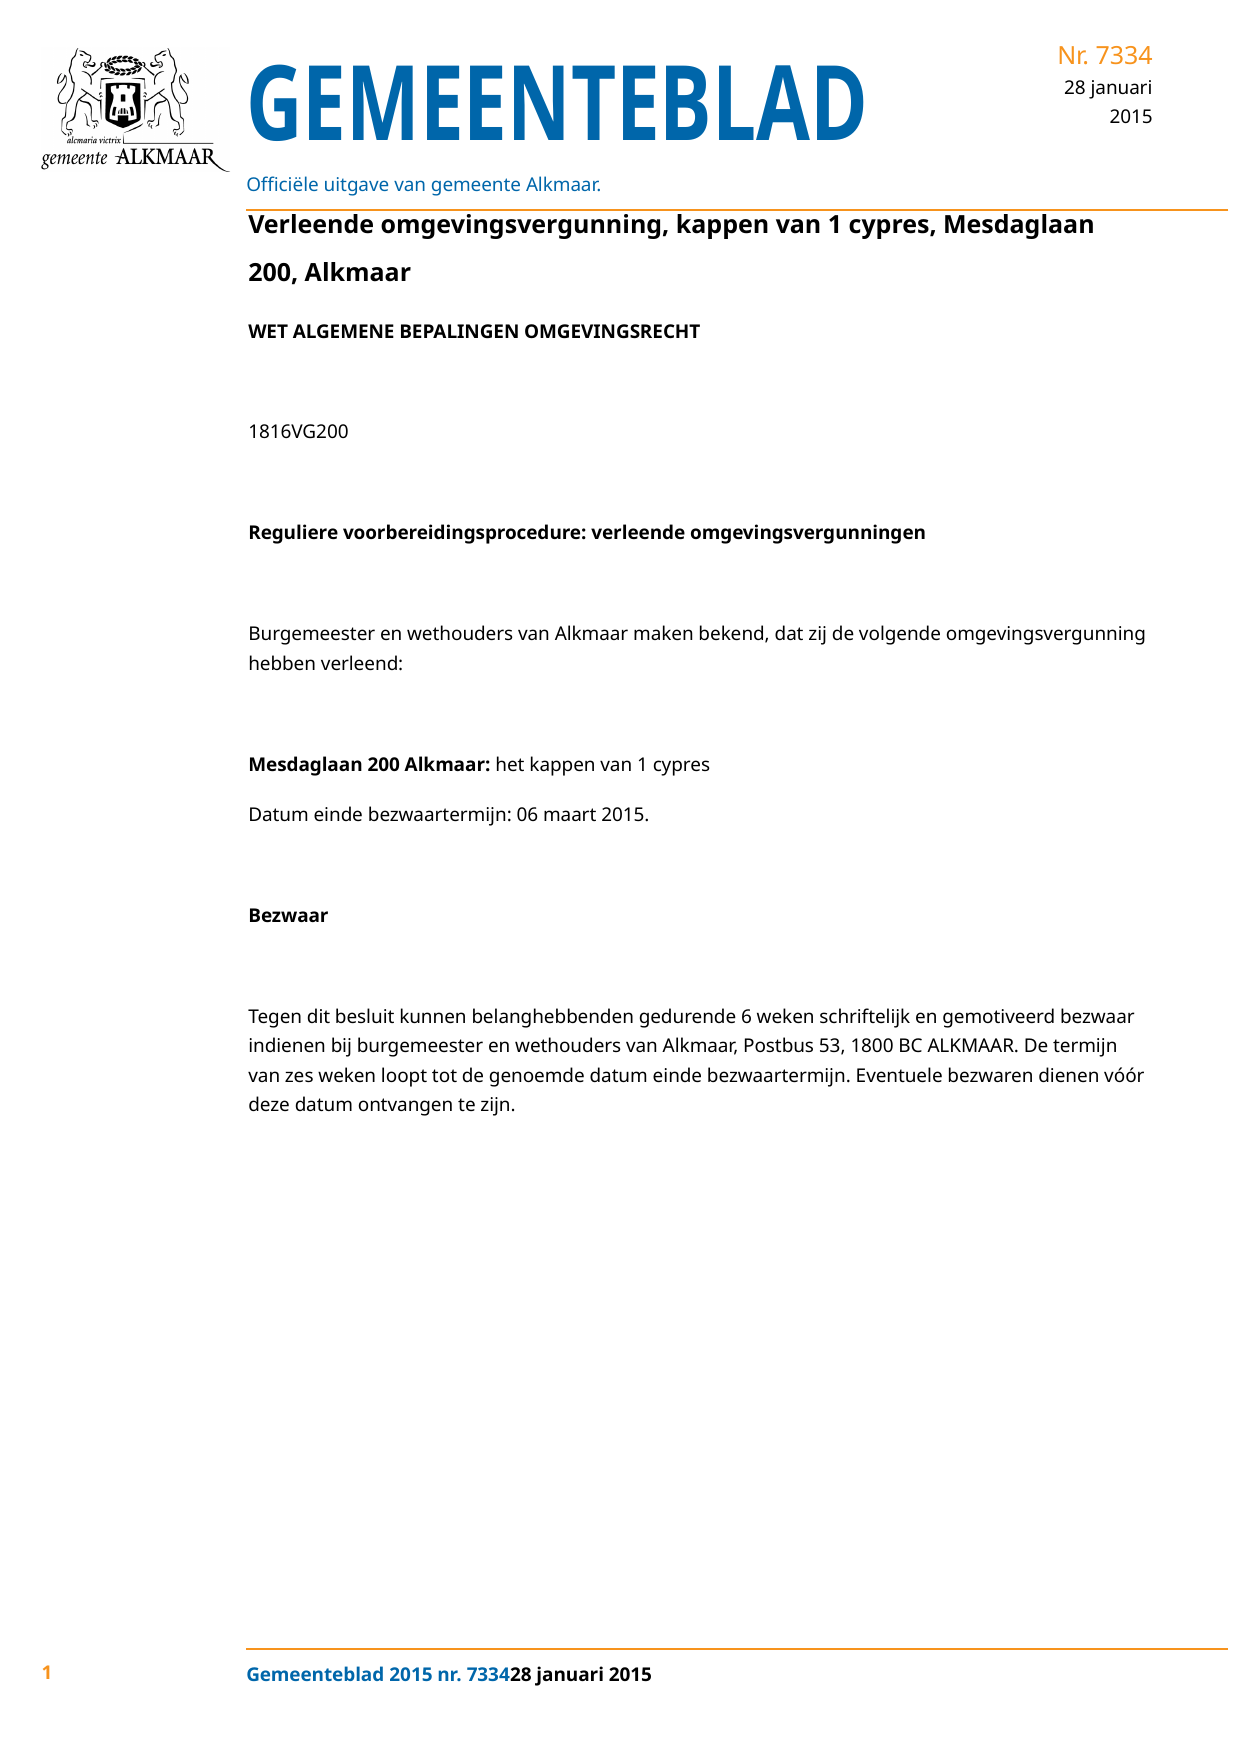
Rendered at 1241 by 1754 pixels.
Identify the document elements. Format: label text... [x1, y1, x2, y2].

text Bezwaar [248, 902, 1152, 928]
text Reguliere voorbereidingsprocedure: verleende omgevingsvergunningen [248, 519, 1152, 545]
text Datum einde bezwaartermijn: 06 maart 2015. [248, 801, 1152, 827]
text WET ALGEMENE BEPALINGEN OMGEVINGSRECHT [248, 318, 1152, 344]
text 1816VG200 [248, 419, 1152, 444]
text Burgemeester en wethouders van Alkmaar maken bekend, dat zij de volgende omgevingsvergunning hebben verleend: [248, 620, 1152, 676]
text Verleende omgevingsvergunning, kappen van 1 cypres, Mesdaglaan 200, Alkmaar [248, 211, 1152, 288]
text Tegen dit besluit kunnen belanghebbenden gedurende 6 weken schriftelijk en gemotiveerd bezwaar indienen bij burgemeester en wethouders van Alkmaar, Postbus 53, 1800 BC ALKMAAR. De termijn van zes weken loopt tot de genoemde datum einde bezwaartermijn. Eventuele bezwaren dienen vóór deze datum ontvangen te zijn. [248, 1003, 1152, 1117]
text Mesdaglaan 200 Alkmaar: het kappen van 1 cypres [248, 751, 1152, 777]
picture [41, 47, 231, 172]
